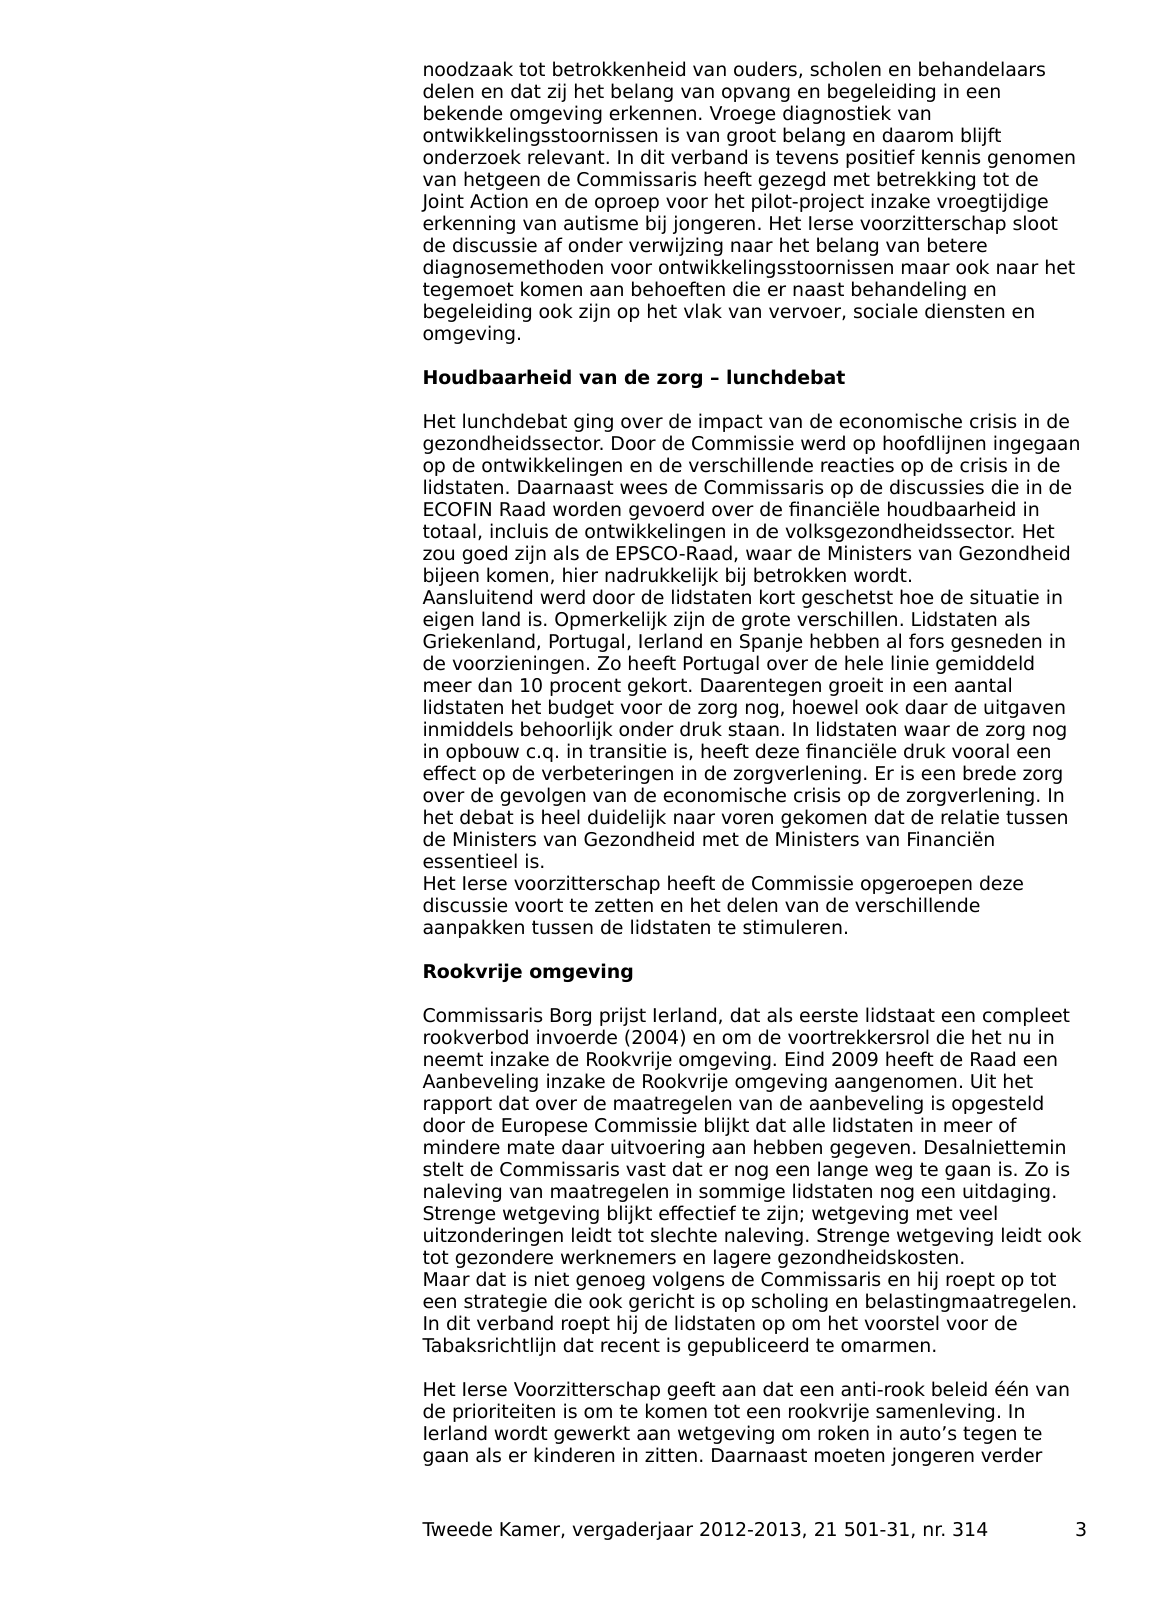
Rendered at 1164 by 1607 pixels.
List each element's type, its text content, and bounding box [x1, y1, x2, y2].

text Het lunchdebat ging over de impact van de economische crisis in de gezondheidssector. Door de Commissie werd op hoofdlijnen ingegaan op de ontwikkelingen en de verschillende reacties op de crisis in de lidstaten. Daarnaast wees de Commissaris op de discussies die in de ECOFIN Raad worden gevoerd over de financiële houdbaarheid in totaal, incluis de ontwikkelingen in de volksgezondheidssector. Het zou goed zijn als de EPSCO-Raad, waar de Ministers van Gezondheid bijeen komen, hier nadrukkelijk bij betrokken wordt. [422, 411, 1087, 587]
subtitle Rookvrije omgeving [422, 961, 1087, 983]
subtitle Houdbaarheid van de zorg – lunchdebat [422, 367, 1087, 389]
text Het Ierse Voorzitterschap geeft aan dat een anti-rook beleid één van de prioriteiten is om te komen tot een rookvrije samenleving. In Ierland wordt gewerkt aan wetgeving om roken in auto’s tegen te gaan als er kinderen in zitten. Daarnaast moeten jongeren verder [422, 1379, 1087, 1467]
text Het Ierse voorzitterschap heeft de Commissie opgeroepen deze discussie voort te zetten en het delen van de verschillende aanpakken tussen de lidstaten te stimuleren. [422, 873, 1087, 939]
text Maar dat is niet genoeg volgens de Commissaris en hij roept op tot een strategie die ook gericht is op scholing en belastingmaatregelen. In dit verband roept hij de lidstaten op om het voorstel voor de Tabaksrichtlijn dat recent is gepubliceerd te omarmen. [422, 1269, 1087, 1357]
text noodzaak tot betrokkenheid van ouders, scholen en behandelaars delen en dat zij het belang van opvang en begeleiding in een bekende omgeving erkennen. Vroege diagnostiek van ontwikkelingsstoornissen is van groot belang en daarom blijft onderzoek relevant. In dit verband is tevens positief kennis genomen van hetgeen de Commissaris heeft gezegd met betrekking tot de Joint Action en de oproep voor het pilot-project inzake vroegtijdige erkenning van autisme bij jongeren. Het Ierse voorzitterschap sloot de discussie af onder verwijzing naar het belang van betere diagnosemethoden voor ontwikkelingsstoornissen maar ook naar het tegemoet komen aan behoeften die er naast behandeling en begeleiding ook zijn op het vlak van vervoer, sociale diensten en omgeving. [422, 59, 1087, 345]
text Aansluitend werd door de lidstaten kort geschetst hoe de situatie in eigen land is. Opmerkelijk zijn de grote verschillen. Lidstaten als Griekenland, Portugal, Ierland en Spanje hebben al fors gesneden in de voorzieningen. Zo heeft Portugal over de hele linie gemiddeld meer dan 10 procent gekort. Daarentegen groeit in een aantal lidstaten het budget voor de zorg nog, hoewel ook daar de uitgaven inmiddels behoorlijk onder druk staan. In lidstaten waar de zorg nog in opbouw c.q. in transitie is, heeft deze financiële druk vooral een effect op de verbeteringen in de zorgverlening. Er is een brede zorg over de gevolgen van de economische crisis op de zorgverlening. In het debat is heel duidelijk naar voren gekomen dat de relatie tussen de Ministers van Gezondheid met de Ministers van Financiën essentieel is. [422, 587, 1087, 873]
text Commissaris Borg prijst Ierland, dat als eerste lidstaat een compleet rookverbod invoerde (2004) en om de voortrekkersrol die het nu in neemt inzake de Rookvrije omgeving. Eind 2009 heeft de Raad een Aanbeveling inzake de Rookvrije omgeving aangenomen. Uit het rapport dat over de maatregelen van de aanbeveling is opgesteld door de Europese Commissie blijkt dat alle lidstaten in meer of mindere mate daar uitvoering aan hebben gegeven. Desalniettemin stelt de Commissaris vast dat er nog een lange weg te gaan is. Zo is naleving van maatregelen in sommige lidstaten nog een uitdaging. Strenge wetgeving blijkt effectief te zijn; wetgeving met veel uitzonderingen leidt tot slechte naleving. Strenge wetgeving leidt ook tot gezondere werknemers en lagere gezondheidskosten. [422, 1005, 1087, 1269]
